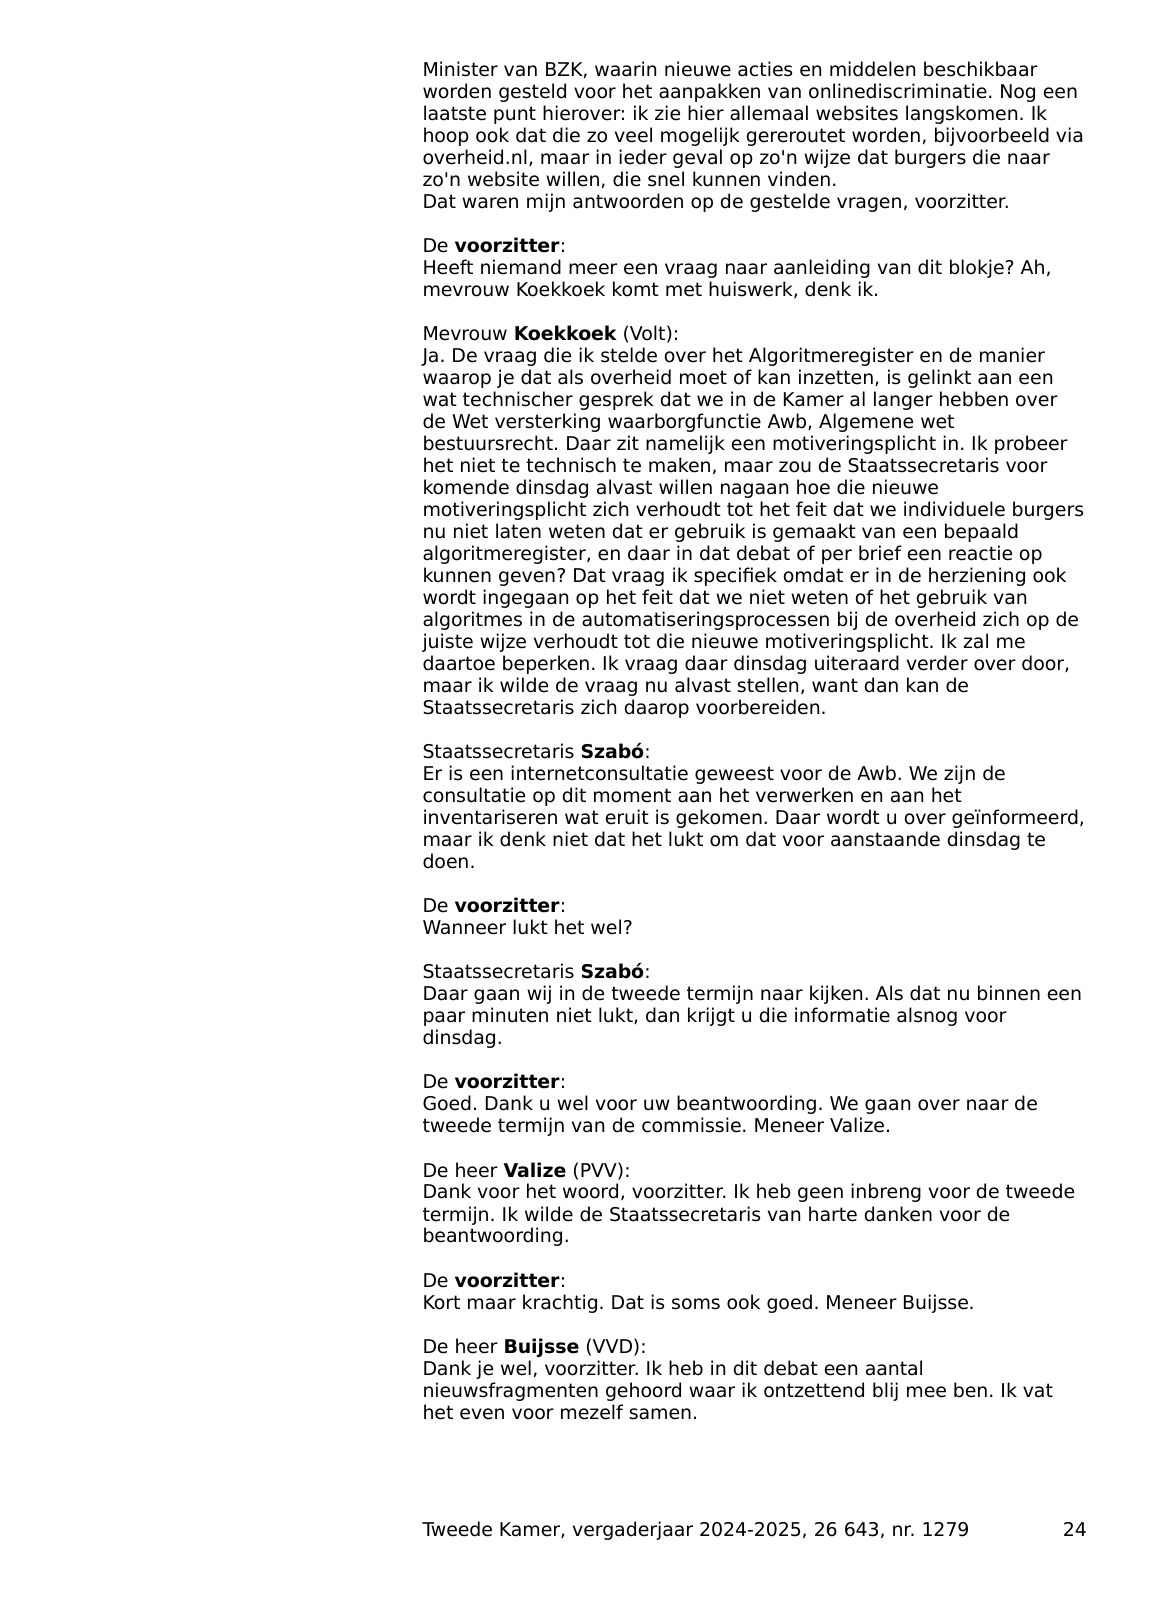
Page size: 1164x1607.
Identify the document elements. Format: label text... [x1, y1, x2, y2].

text De heer Valize (PVV): [422, 1159, 1087, 1181]
text Minister van BZK, waarin nieuwe acties en middelen beschikbaar worden gesteld voor het aanpakken van onlinediscriminatie. Nog een laatste punt hierover: ik zie hier allemaal websites langskomen. Ik hoop ook dat die zo veel mogelijk gereroutet worden, bijvoorbeeld via overheid.nl, maar in ieder geval op zo'n wijze dat burgers die naar zo'n website willen, die snel kunnen vinden. [422, 59, 1087, 191]
text De voorzitter: [422, 235, 1087, 257]
text Mevrouw Koekkoek (Volt): [422, 323, 1087, 345]
text Dank je wel, voorzitter. Ik heb in dit debat een aantal nieuwsfragmenten gehoord waar ik ontzettend blij mee ben. Ik vat het even voor mezelf samen. [422, 1358, 1087, 1424]
text De voorzitter: [422, 1269, 1087, 1292]
text De voorzitter: [422, 895, 1087, 917]
text De heer Buijsse (VVD): [422, 1336, 1087, 1358]
text Heeft niemand meer een vraag naar aanleiding van dit blokje? Ah, mevrouw Koekkoek komt met huiswerk, denk ik. [422, 257, 1087, 301]
text Daar gaan wij in de tweede termijn naar kijken. Als dat nu binnen een paar minuten niet lukt, dan krijgt u die informatie alsnog voor dinsdag. [422, 983, 1087, 1049]
text Staatssecretaris Szabó: [422, 741, 1087, 763]
text Dank voor het woord, voorzitter. Ik heb geen inbreng voor de tweede termijn. Ik wilde de Staatssecretaris van harte danken voor de beantwoording. [422, 1181, 1087, 1247]
text Kort maar krachtig. Dat is soms ook goed. Meneer Buijsse. [422, 1292, 1087, 1313]
text Staatssecretaris Szabó: [422, 961, 1087, 983]
text Goed. Dank u wel voor uw beantwoording. We gaan over naar de tweede termijn van de commissie. Meneer Valize. [422, 1093, 1087, 1137]
text Wanneer lukt het wel? [422, 917, 1087, 939]
text Ja. De vraag die ik stelde over het Algoritmeregister en de manier waarop je dat als overheid moet of kan inzetten, is gelinkt aan een wat technischer gesprek dat we in de Kamer al langer hebben over de Wet versterking waarborgfunctie Awb, Algemene wet bestuursrecht. Daar zit namelijk een motiveringsplicht in. Ik probeer het niet te technisch te maken, maar zou de Staatssecretaris voor komende dinsdag alvast willen nagaan hoe die nieuwe motiveringsplicht zich verhoudt tot het feit dat we individuele burgers nu niet laten weten dat er gebruik is gemaakt van een bepaald algoritmeregister, en daar in dat debat of per brief een reactie op kunnen geven? Dat vraag ik specifiek omdat er in de herziening ook wordt ingegaan op het feit dat we niet weten of het gebruik van algoritmes in de automatiseringsprocessen bij de overheid zich op de juiste wijze verhoudt tot die nieuwe motiveringsplicht. Ik zal me daartoe beperken. Ik vraag daar dinsdag uiteraard verder over door, maar ik wilde de vraag nu alvast stellen, want dan kan de Staatssecretaris zich daarop voorbereiden. [422, 345, 1087, 719]
text De voorzitter: [422, 1071, 1087, 1093]
text Dat waren mijn antwoorden op de gestelde vragen, voorzitter. [422, 191, 1087, 213]
text Er is een internetconsultatie geweest voor de Awb. We zijn de consultatie op dit moment aan het verwerken en aan het inventariseren wat eruit is gekomen. Daar wordt u over geïnformeerd, maar ik denk niet dat het lukt om dat voor aanstaande dinsdag te doen. [422, 763, 1087, 873]
